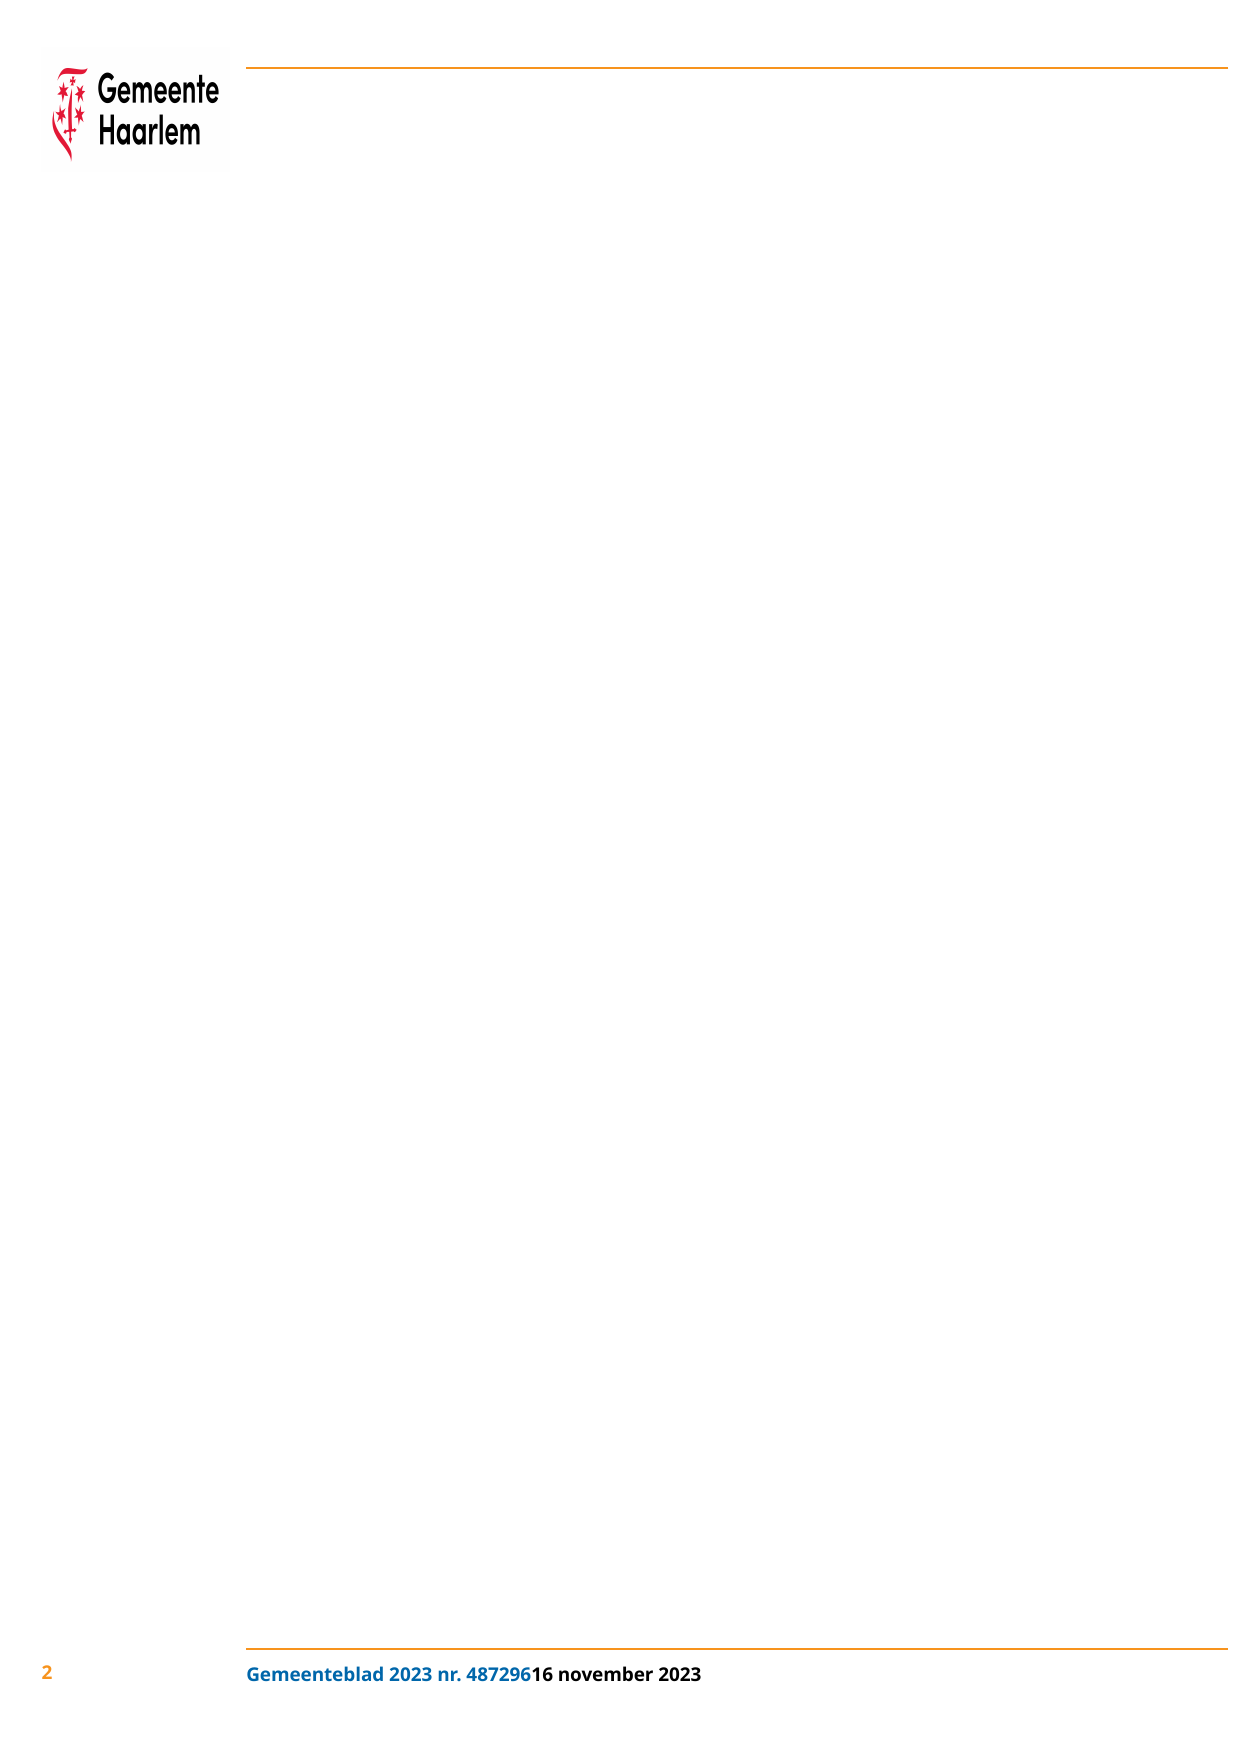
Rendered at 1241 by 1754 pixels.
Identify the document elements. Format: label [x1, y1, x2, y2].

picture [41, 47, 231, 172]
